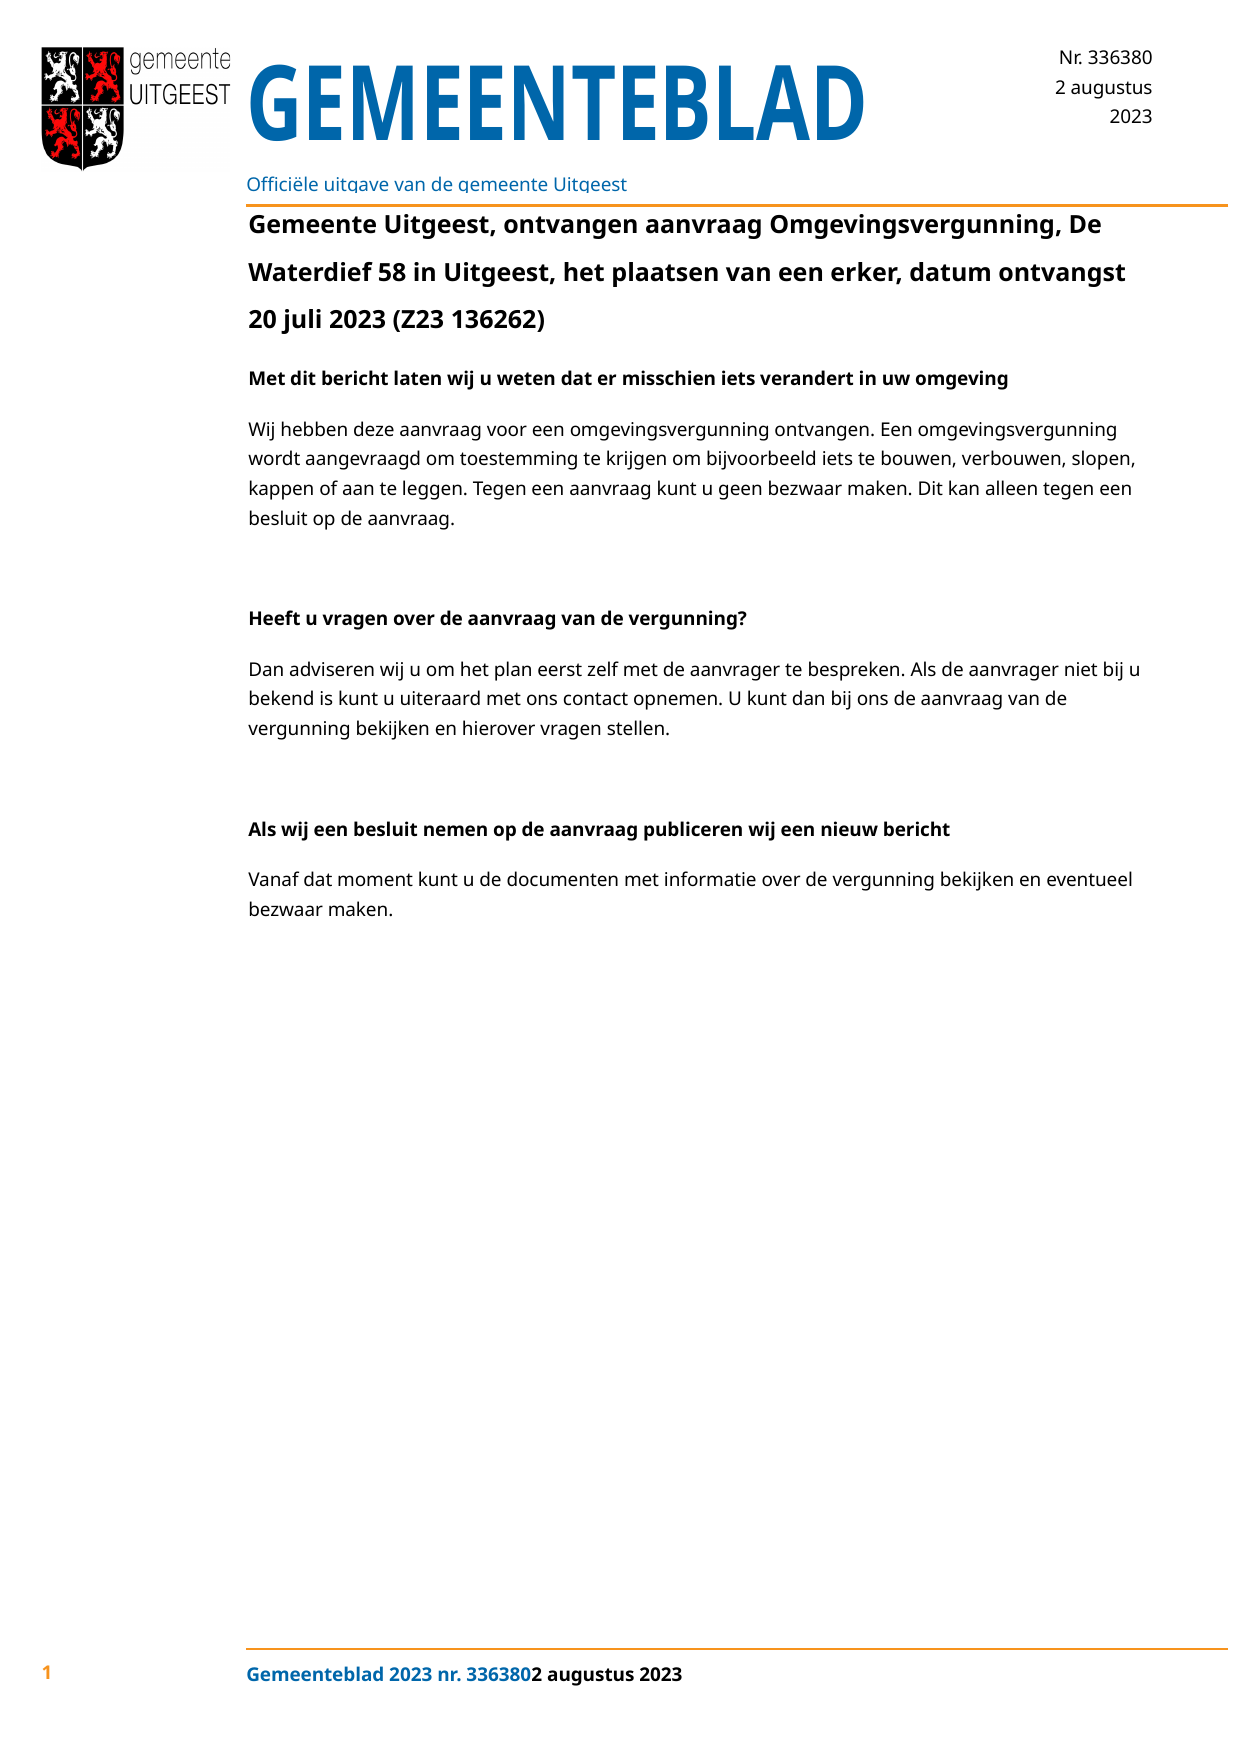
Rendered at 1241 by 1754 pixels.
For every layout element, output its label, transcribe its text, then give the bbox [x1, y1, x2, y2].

picture [41, 47, 231, 172]
text Dan adviseren wij u om het plan eerst zelf met de aanvrager te bespreken. Als de aanvrager niet bij u bekend is kunt u uiteraard met ons contact opnemen. U kunt dan bij ons de aanvraag van de vergunning bekijken en hierover vragen stellen. [248, 656, 1152, 741]
text Heeft u vragen over de aanvraag van de vergunning? [248, 606, 1152, 631]
text Gemeente Uitgeest, ontvangen aanvraag Omgevingsvergunning, De Waterdief 58 in Uitgeest, het plaatsen van een erker, datum ontvangst 20 juli 2023 (Z23 136262) [248, 207, 1152, 336]
text Met dit bericht laten wij u weten dat er misschien iets verandert in uw omgeving [248, 366, 1152, 391]
text Als wij een besluit nemen op de aanvraag publiceren wij een nieuw bericht [248, 816, 1152, 842]
text Wij hebben deze aanvraag voor een omgevingsvergunning ontvangen. Een omgevingsvergunning wordt aangevraagd om toestemming te krijgen om bijvoorbeeld iets te bouwen, verbouwen, slopen, kappen of aan te leggen. Tegen een aanvraag kunt u geen bezwaar maken. Dit kan alleen tegen een besluit op de aanvraag. [248, 416, 1152, 530]
text Vanaf dat moment kunt u de documenten met informatie over de vergunning bekijken en eventueel bezwaar maken. [248, 866, 1152, 922]
